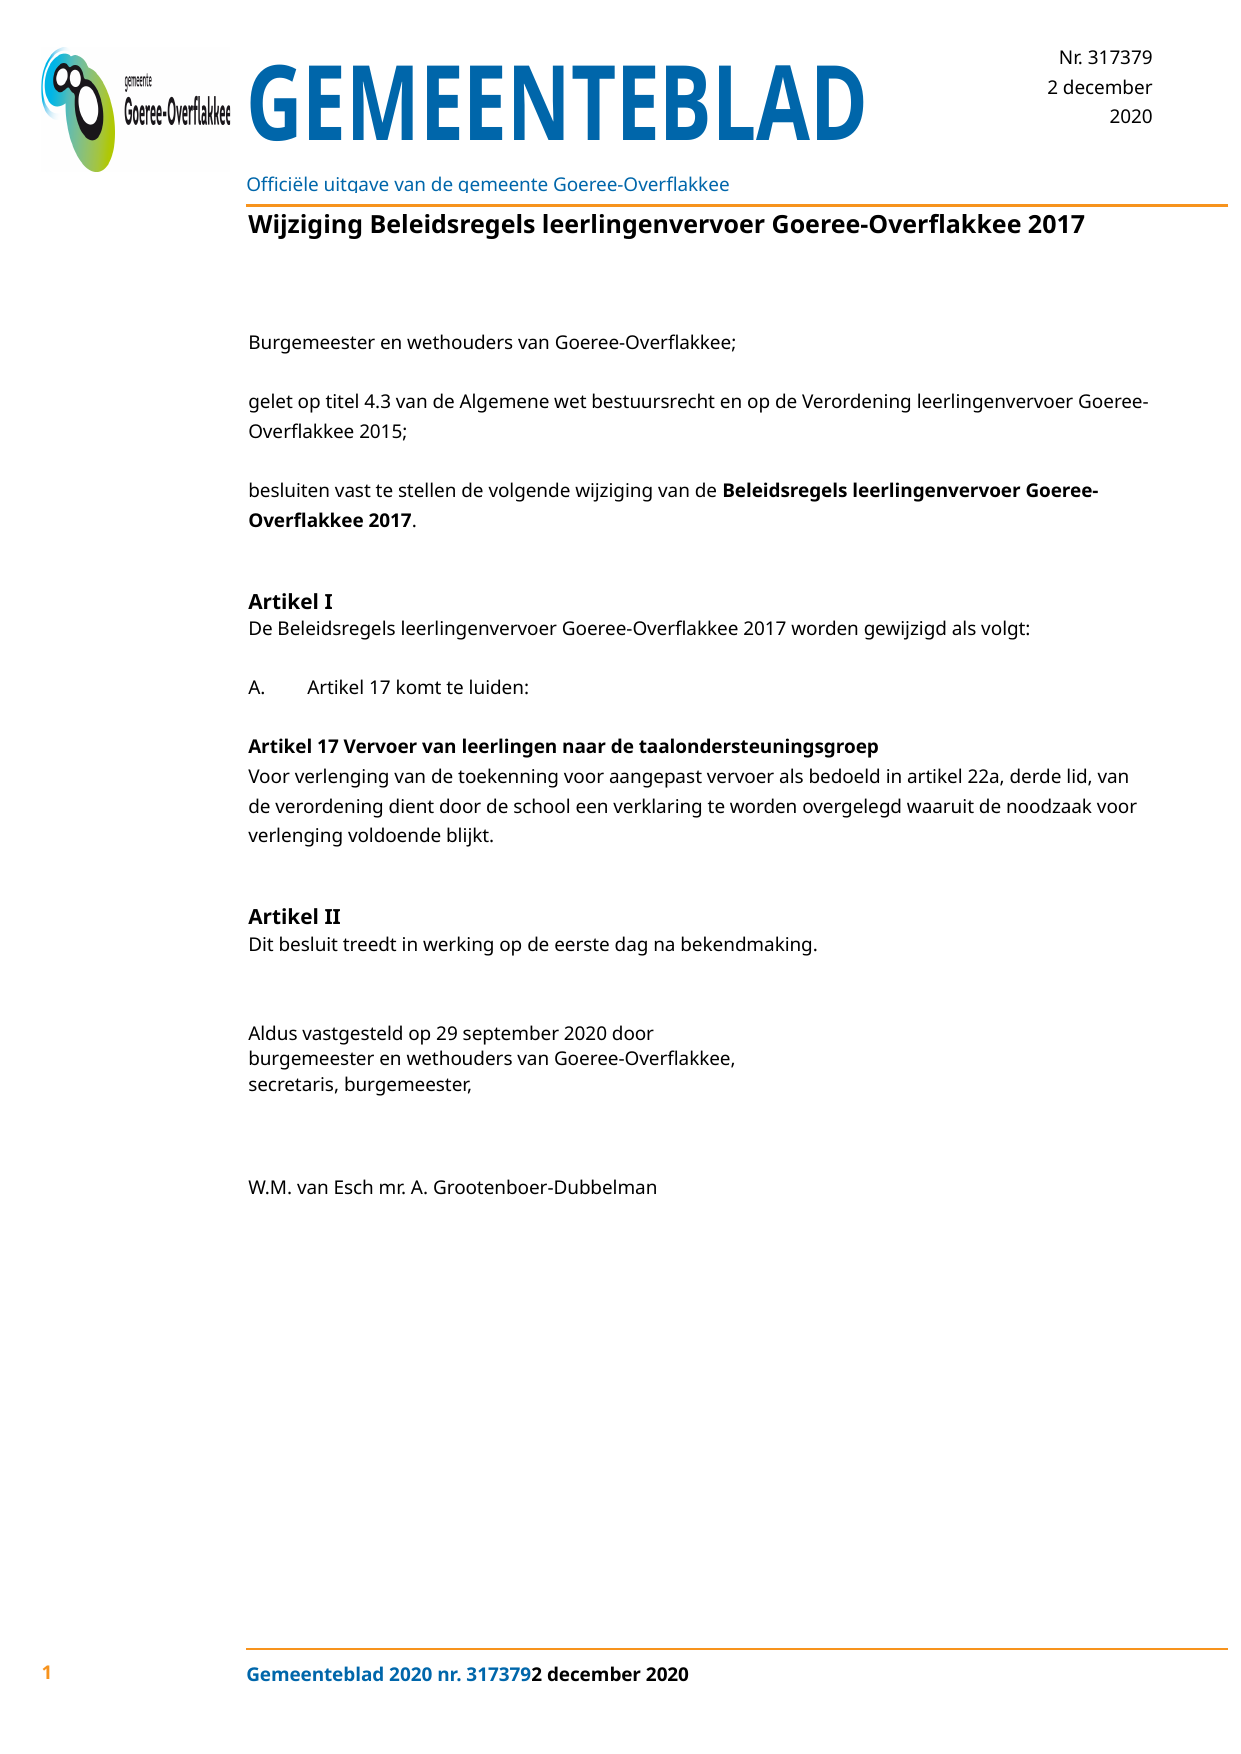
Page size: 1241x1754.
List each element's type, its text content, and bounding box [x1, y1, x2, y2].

text besluiten vast te stellen de volgende wijziging van de Beleidsregels leerlingenvervoer Goeree-Overflakkee 2017. [248, 477, 1152, 533]
picture [41, 47, 231, 172]
text Dit besluit treedt in werking op de eerste dag na bekendmaking. [248, 931, 1152, 957]
text Aldus vastgesteld op 29 september 2020 door [248, 1020, 1152, 1045]
text gelet op titel 4.3 van de Algemene wet bestuursrecht en op de Verordening leerlingenvervoer Goeree-Overflakkee 2015; [248, 389, 1152, 444]
text De Beleidsregels leerlingenvervoer Goeree-Overflakkee 2017 worden gewijzigd als volgt: [248, 615, 1152, 641]
text Wijziging Beleidsregels leerlingenvervoer Goeree-Overflakkee 2017 [248, 207, 1152, 241]
text Artikel II [248, 902, 1152, 931]
text secretaris, burgemeester, [248, 1071, 1152, 1097]
list Artikel 17 komt te luiden: [248, 674, 1152, 700]
text Artikel I [248, 587, 1152, 615]
text Voor verlenging van de toekenning voor aangepast vervoer als bedoeld in artikel 22a, derde lid, van de verordening dient door de school een verklaring te worden overgelegd waaruit de noodzaak voor verlenging voldoende blijkt. [248, 763, 1152, 848]
text W.M. van Esch mr. A. Grootenboer-Dubbelman [248, 1174, 1152, 1200]
text Artikel 17 Vervoer van leerlingen naar de taalondersteuningsgroep [248, 734, 1152, 759]
text Burgemeester en wethouders van Goeree-Overflakkee; [248, 329, 1152, 355]
text burgemeester en wethouders van Goeree-Overflakkee, [248, 1045, 1152, 1071]
